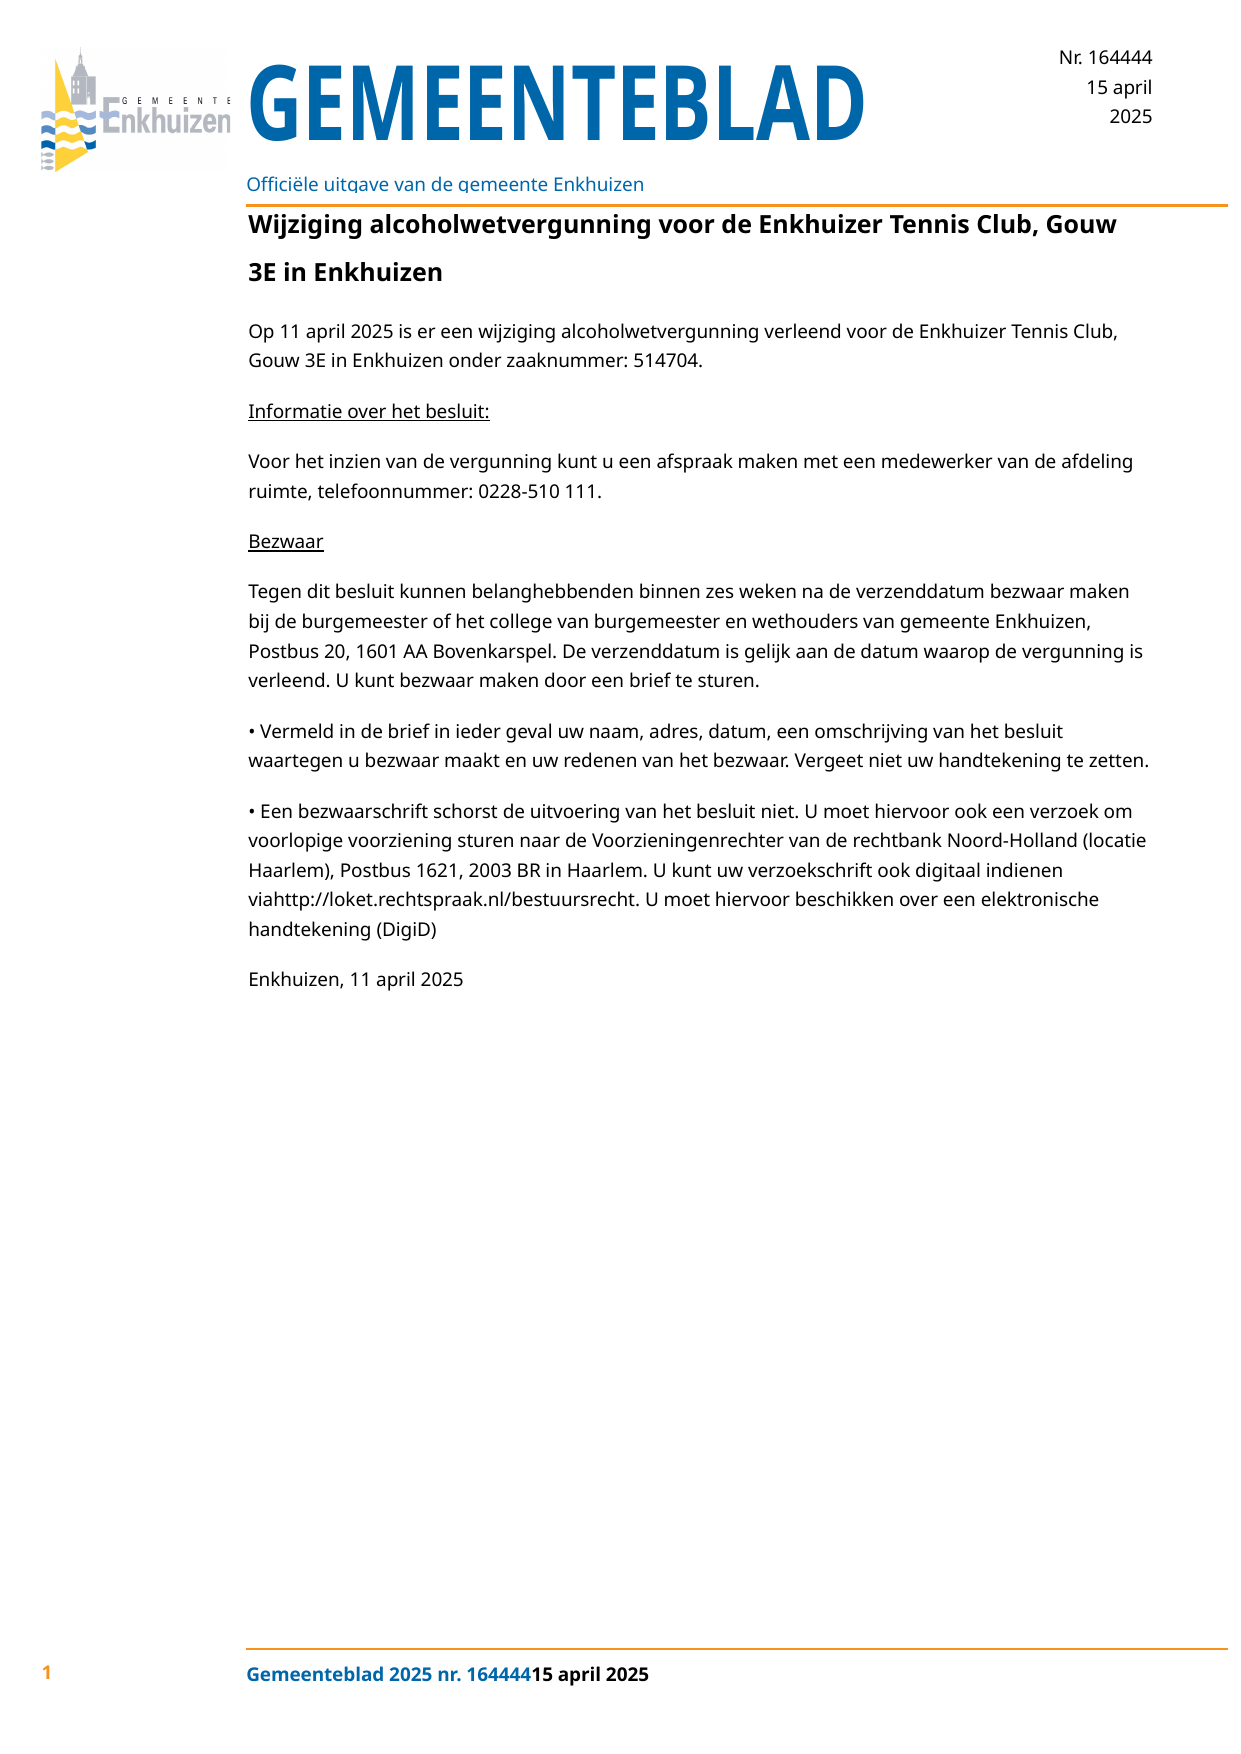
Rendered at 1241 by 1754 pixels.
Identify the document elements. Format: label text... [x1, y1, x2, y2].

text • Vermeld in de brief in ieder geval uw naam, adres, datum, een omschrijving van het besluit waartegen u bezwaar maakt en uw redenen van het bezwaar. Vergeet niet uw handtekening te zetten. [248, 718, 1152, 773]
text Op 11 april 2025 is er een wijziging alcoholwetvergunning verleend voor de Enkhuizer Tennis Club, Gouw 3E in Enkhuizen onder zaaknummer: 514704. [248, 318, 1152, 373]
text Voor het inzien van de vergunning kunt u een afspraak maken met een medewerker van de afdeling ruimte, telefoonnummer: 0228-510 111. [248, 448, 1152, 504]
text Informatie over het besluit: [248, 398, 1152, 424]
text Bezwaar [248, 528, 1152, 554]
text Enkhuizen, 11 april 2025 [248, 967, 1152, 992]
picture [41, 47, 231, 172]
text Tegen dit besluit kunnen belanghebbenden binnen zes weken na de verzenddatum bezwaar maken bij de burgemeester of het college van burgemeester en wethouders van gemeente Enkhuizen, Postbus 20, 1601 AA Bovenkarspel. De verzenddatum is gelijk aan de datum waarop de vergunning is verleend. U kunt bezwaar maken door een brief te sturen. [248, 579, 1152, 693]
text Wijziging alcoholwetvergunning voor de Enkhuizer Tennis Club, Gouw 3E in Enkhuizen [248, 207, 1152, 288]
text • Een bezwaarschrift schorst de uitvoering van het besluit niet. U moet hiervoor ook een verzoek om voorlopige voorziening sturen naar de Voorzieningenrechter van de rechtbank Noord-Holland (locatie Haarlem), Postbus 1621, 2003 BR in Haarlem. U kunt uw verzoekschrift ook digitaal indienen viahttp://loket.rechtspraak.nl/bestuursrecht. U moet hiervoor beschikken over een elektronische handtekening (DigiD) [248, 798, 1152, 942]
